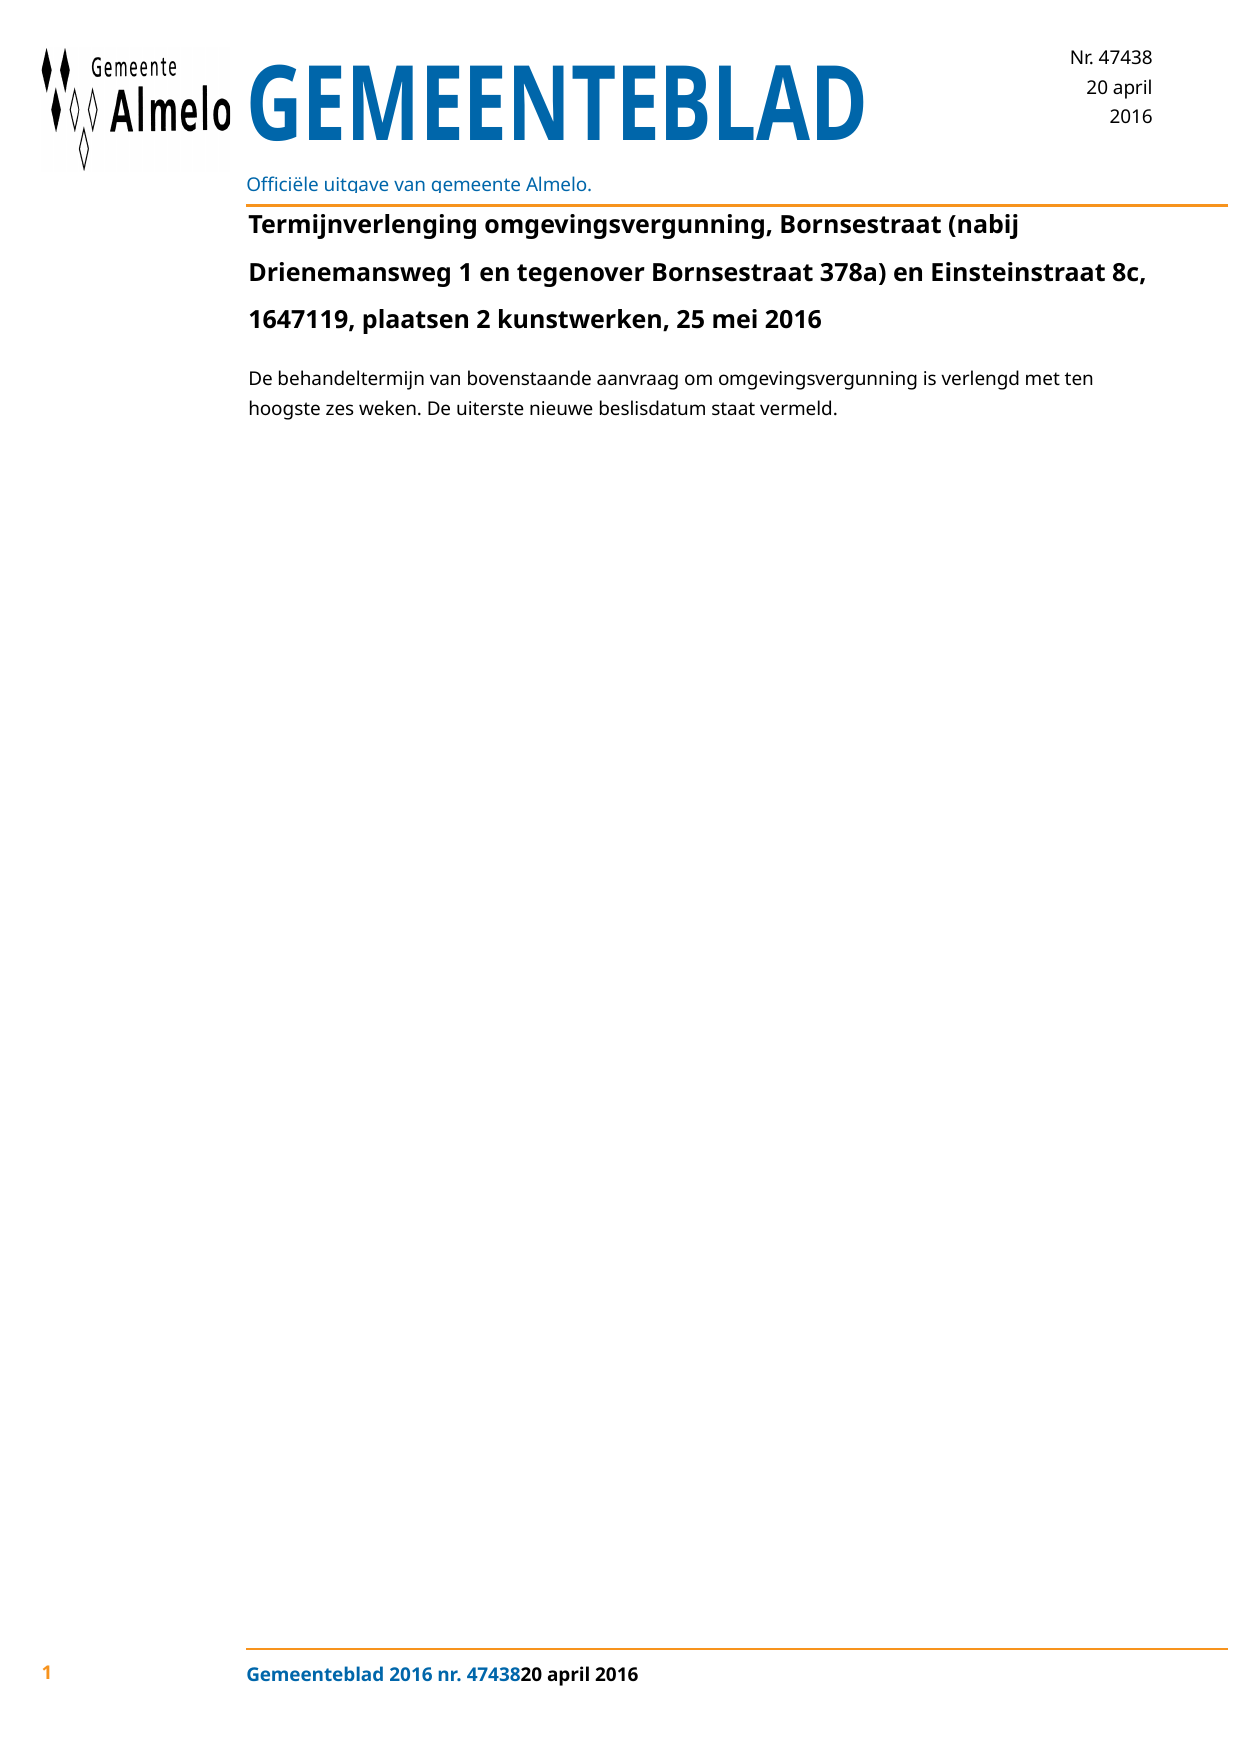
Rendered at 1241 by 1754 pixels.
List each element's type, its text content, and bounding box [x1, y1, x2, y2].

text De behandeltermijn van bovenstaande aanvraag om omgevingsvergunning is verlengd met ten hoogste zes weken. De uiterste nieuwe beslisdatum staat vermeld. [248, 366, 1152, 421]
text Termijnverlenging omgevingsvergunning, Bornsestraat (nabij Drienemansweg 1 en tegenover Bornsestraat 378a) en Einsteinstraat 8c, 1647119, plaatsen 2 kunstwerken, 25 mei 2016 [248, 207, 1152, 336]
picture [41, 47, 231, 172]
